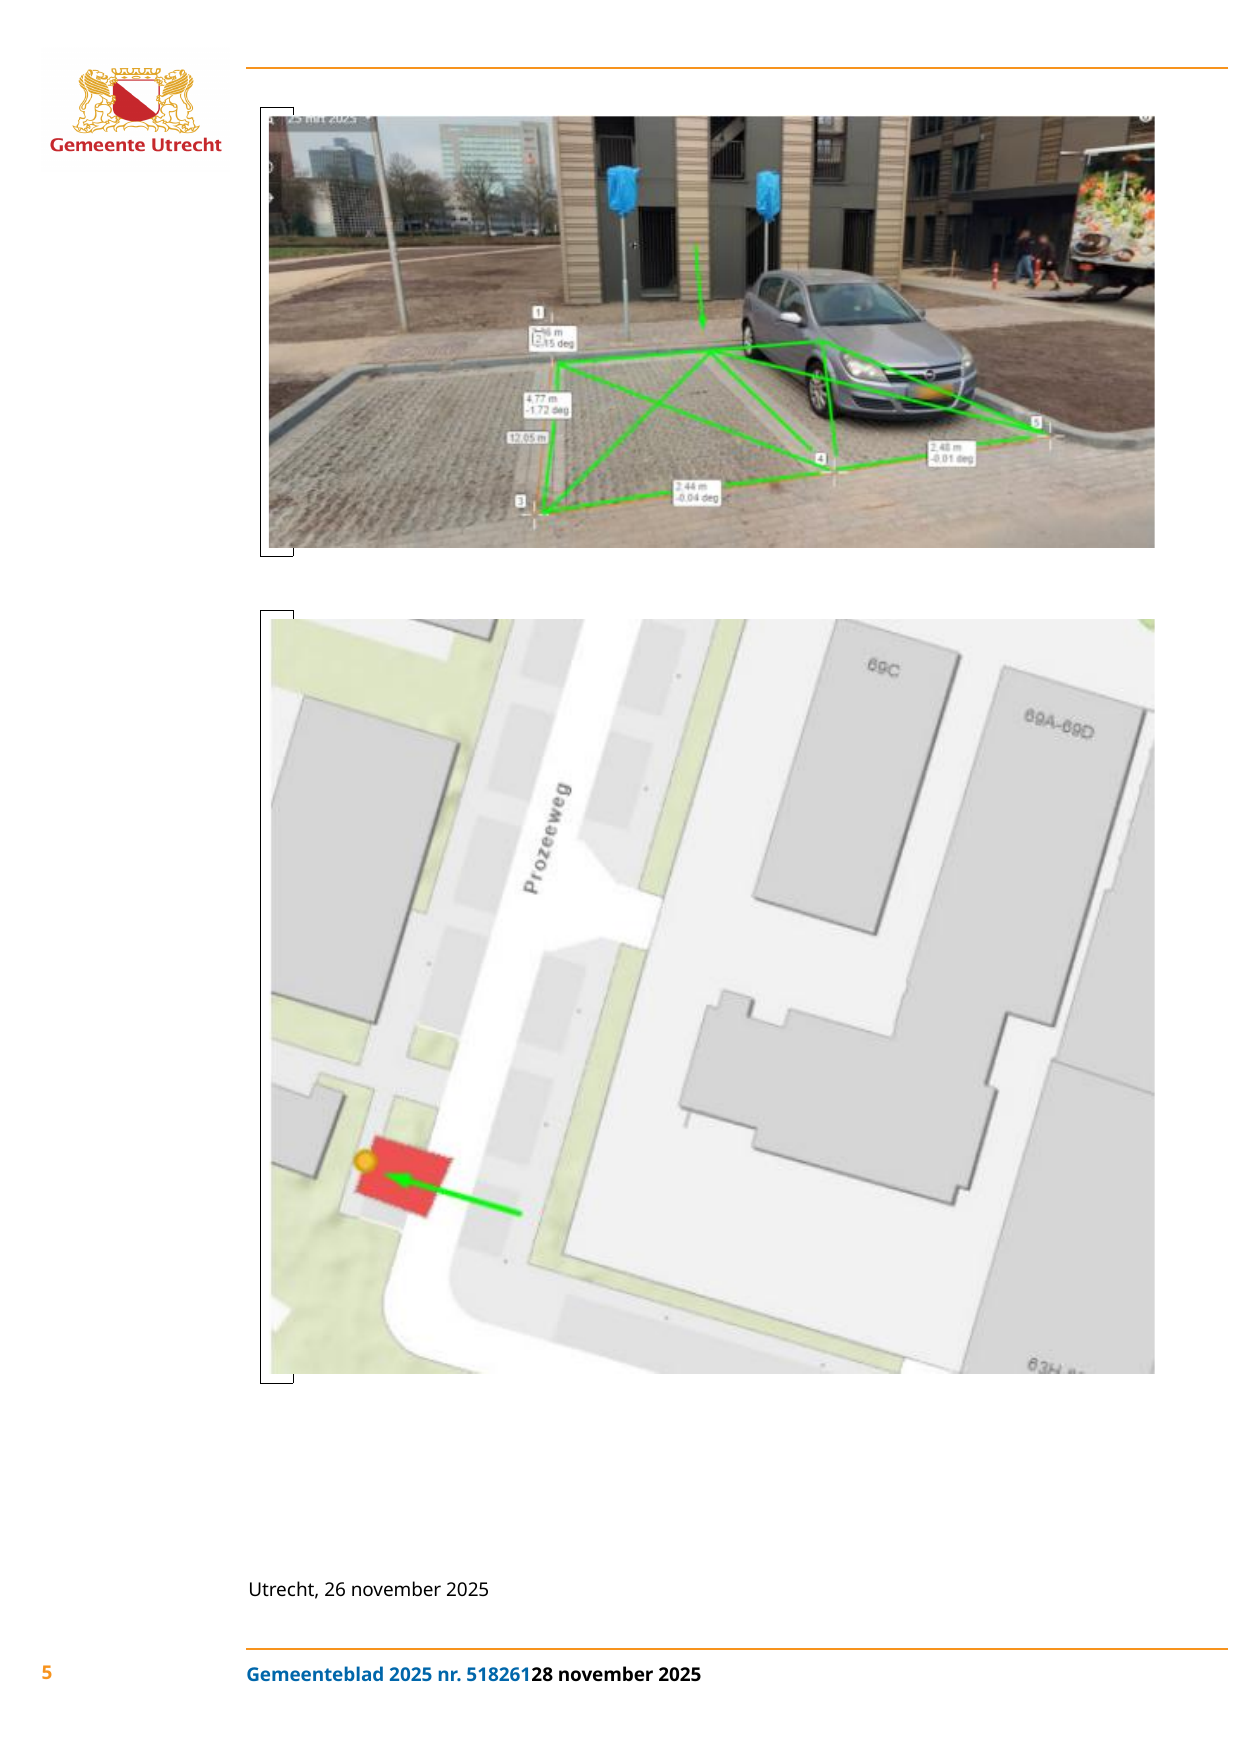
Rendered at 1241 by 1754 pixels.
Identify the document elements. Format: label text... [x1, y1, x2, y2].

text Utrecht, 26 november 2025 [248, 1576, 1152, 1602]
picture [268, 619, 1155, 1374]
picture [268, 115, 1155, 548]
picture [41, 47, 231, 172]
